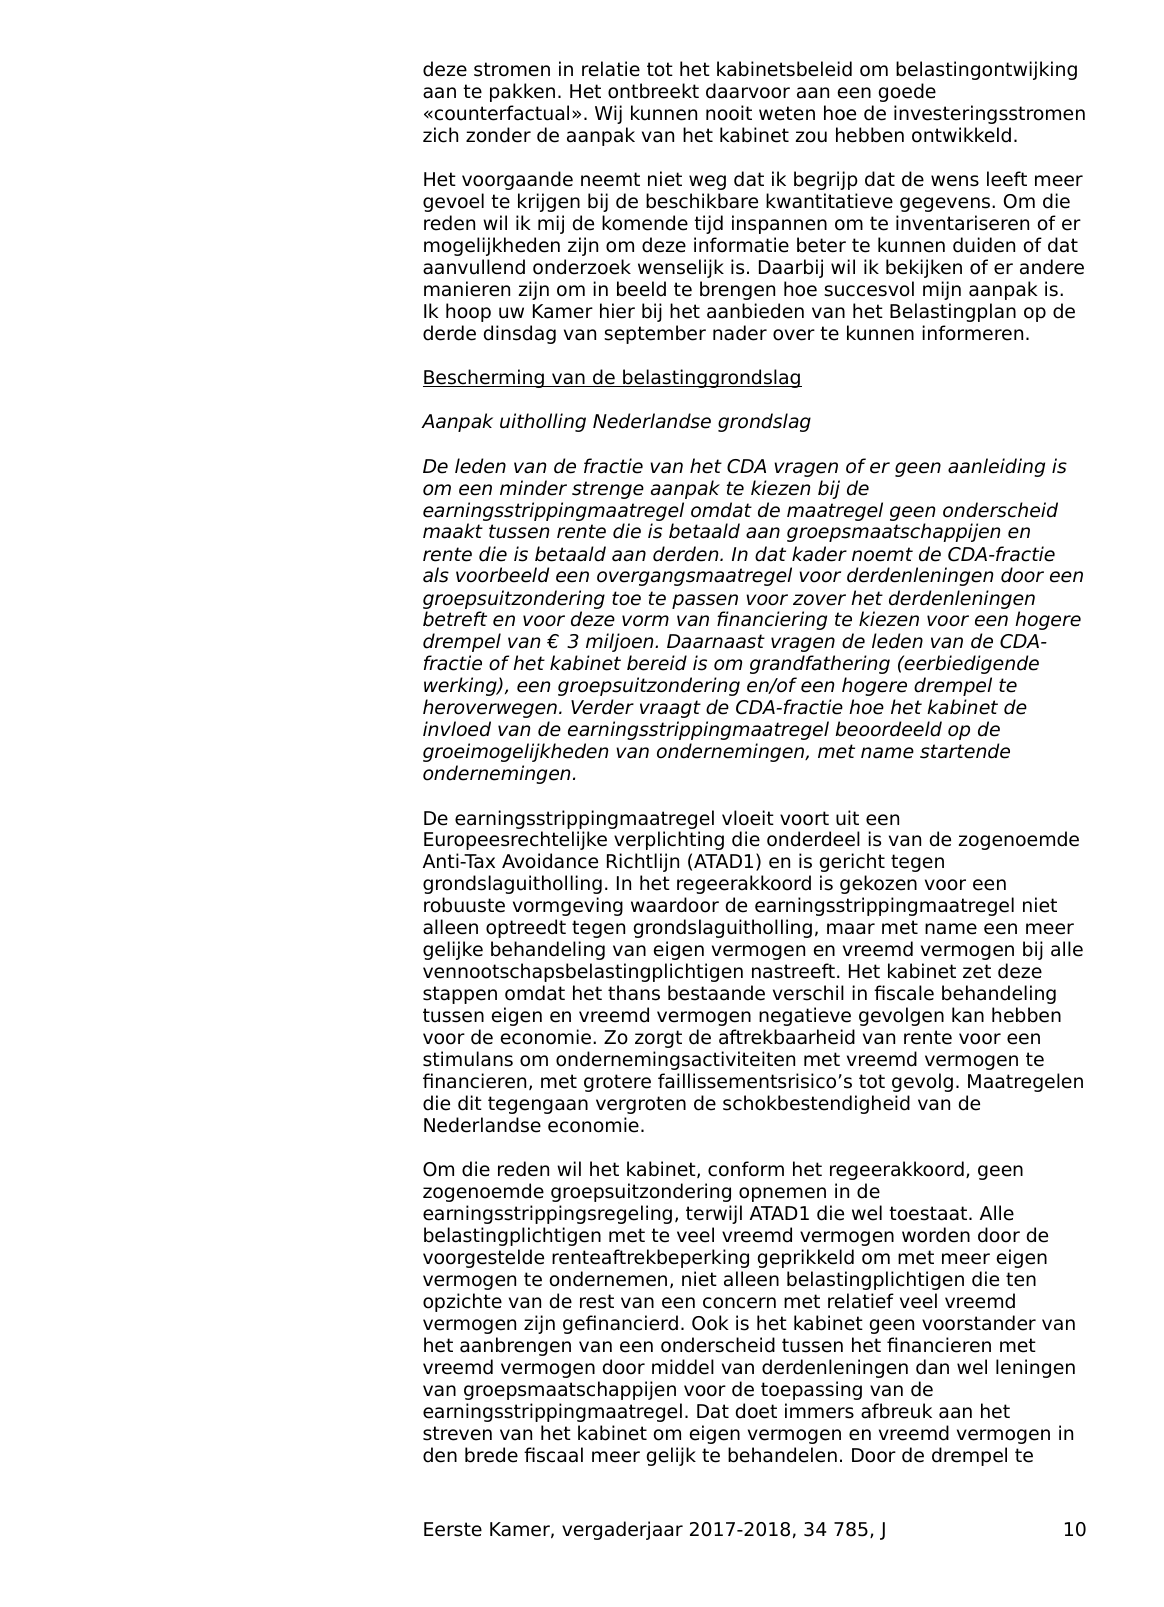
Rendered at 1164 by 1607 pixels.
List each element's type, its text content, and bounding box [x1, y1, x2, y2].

text De earningsstrippingmaatregel vloeit voort uit een Europeesrechtelijke verplichting die onderdeel is van de zogenoemde Anti-Tax Avoidance Richtlijn (ATAD1) en is gericht tegen grondslaguitholling. In het regeerakkoord is gekozen voor een robuuste vormgeving waardoor de earningsstrippingmaatregel niet alleen optreedt tegen grondslaguitholling, maar met name een meer gelijke behandeling van eigen vermogen en vreemd vermogen bij alle vennootschapsbelastingplichtigen nastreeft. Het kabinet zet deze stappen omdat het thans bestaande verschil in fiscale behandeling tussen eigen en vreemd vermogen negatieve gevolgen kan hebben voor de economie. Zo zorgt de aftrekbaarheid van rente voor een stimulans om ondernemingsactiviteiten met vreemd vermogen te financieren, met grotere faillissementsrisico’s tot gevolg. Maatregelen die dit tegengaan vergroten de schokbestendigheid van de Nederlandse economie. [422, 807, 1087, 1137]
text De leden van de fractie van het CDA vragen of er geen aanleiding is om een minder strenge aanpak te kiezen bij de earningsstrippingmaatregel omdat de maatregel geen onderscheid maakt tussen rente die is betaald aan groepsmaatschappijen en rente die is betaald aan derden. In dat kader noemt de CDA-fractie als voorbeeld een overgangsmaatregel voor derdenleningen door een groepsuitzondering toe te passen voor zover het derdenleningen betreft en voor deze vorm van financiering te kiezen voor een hogere drempel van € 3 miljoen. Daarnaast vragen de leden van de CDA-fractie of het kabinet bereid is om grandfathering (eerbiedigende werking), een groepsuitzondering en/of een hogere drempel te heroverwegen. Verder vraagt de CDA-fractie hoe het kabinet de invloed van de earningsstrippingmaatregel beoordeeld op de groeimogelijkheden van ondernemingen, met name startende ondernemingen. [422, 456, 1087, 785]
text Om die reden wil het kabinet, conform het regeerakkoord, geen zogenoemde groepsuitzondering opnemen in de earningsstrippingsregeling, terwijl ATAD1 die wel toestaat. Alle belastingplichtigen met te veel vreemd vermogen worden door de voorgestelde renteaftrekbeperking geprikkeld om met meer eigen vermogen te ondernemen, niet alleen belastingplichtigen die ten opzichte van de rest van een concern met relatief veel vreemd vermogen zijn gefinancierd. Ook is het kabinet geen voorstander van het aanbrengen van een onderscheid tussen het financieren met vreemd vermogen door middel van derdenleningen dan wel leningen van groepsmaatschappijen voor de toepassing van de earningsstrippingmaatregel. Dat doet immers afbreuk aan het streven van het kabinet om eigen vermogen en vreemd vermogen in den brede fiscaal meer gelijk te behandelen. Door de drempel te [422, 1159, 1087, 1467]
text deze stromen in relatie tot het kabinetsbeleid om belastingontwijking aan te pakken. Het ontbreekt daarvoor aan een goede «counterfactual». Wij kunnen nooit weten hoe de investeringsstromen zich zonder de aanpak van het kabinet zou hebben ontwikkeld. [422, 59, 1087, 147]
text Het voorgaande neemt niet weg dat ik begrijp dat de wens leeft meer gevoel te krijgen bij de beschikbare kwantitatieve gegevens. Om die reden wil ik mij de komende tijd inspannen om te inventariseren of er mogelijkheden zijn om deze informatie beter te kunnen duiden of dat aanvullend onderzoek wenselijk is. Daarbij wil ik bekijken of er andere manieren zijn om in beeld te brengen hoe succesvol mijn aanpak is. Ik hoop uw Kamer hier bij het aanbieden van het Belastingplan op de derde dinsdag van september nader over te kunnen informeren. [422, 169, 1087, 345]
subtitle Bescherming van de belastinggrondslag [422, 367, 1087, 389]
subtitle Aanpak uitholling Nederlandse grondslag [422, 411, 1087, 433]
